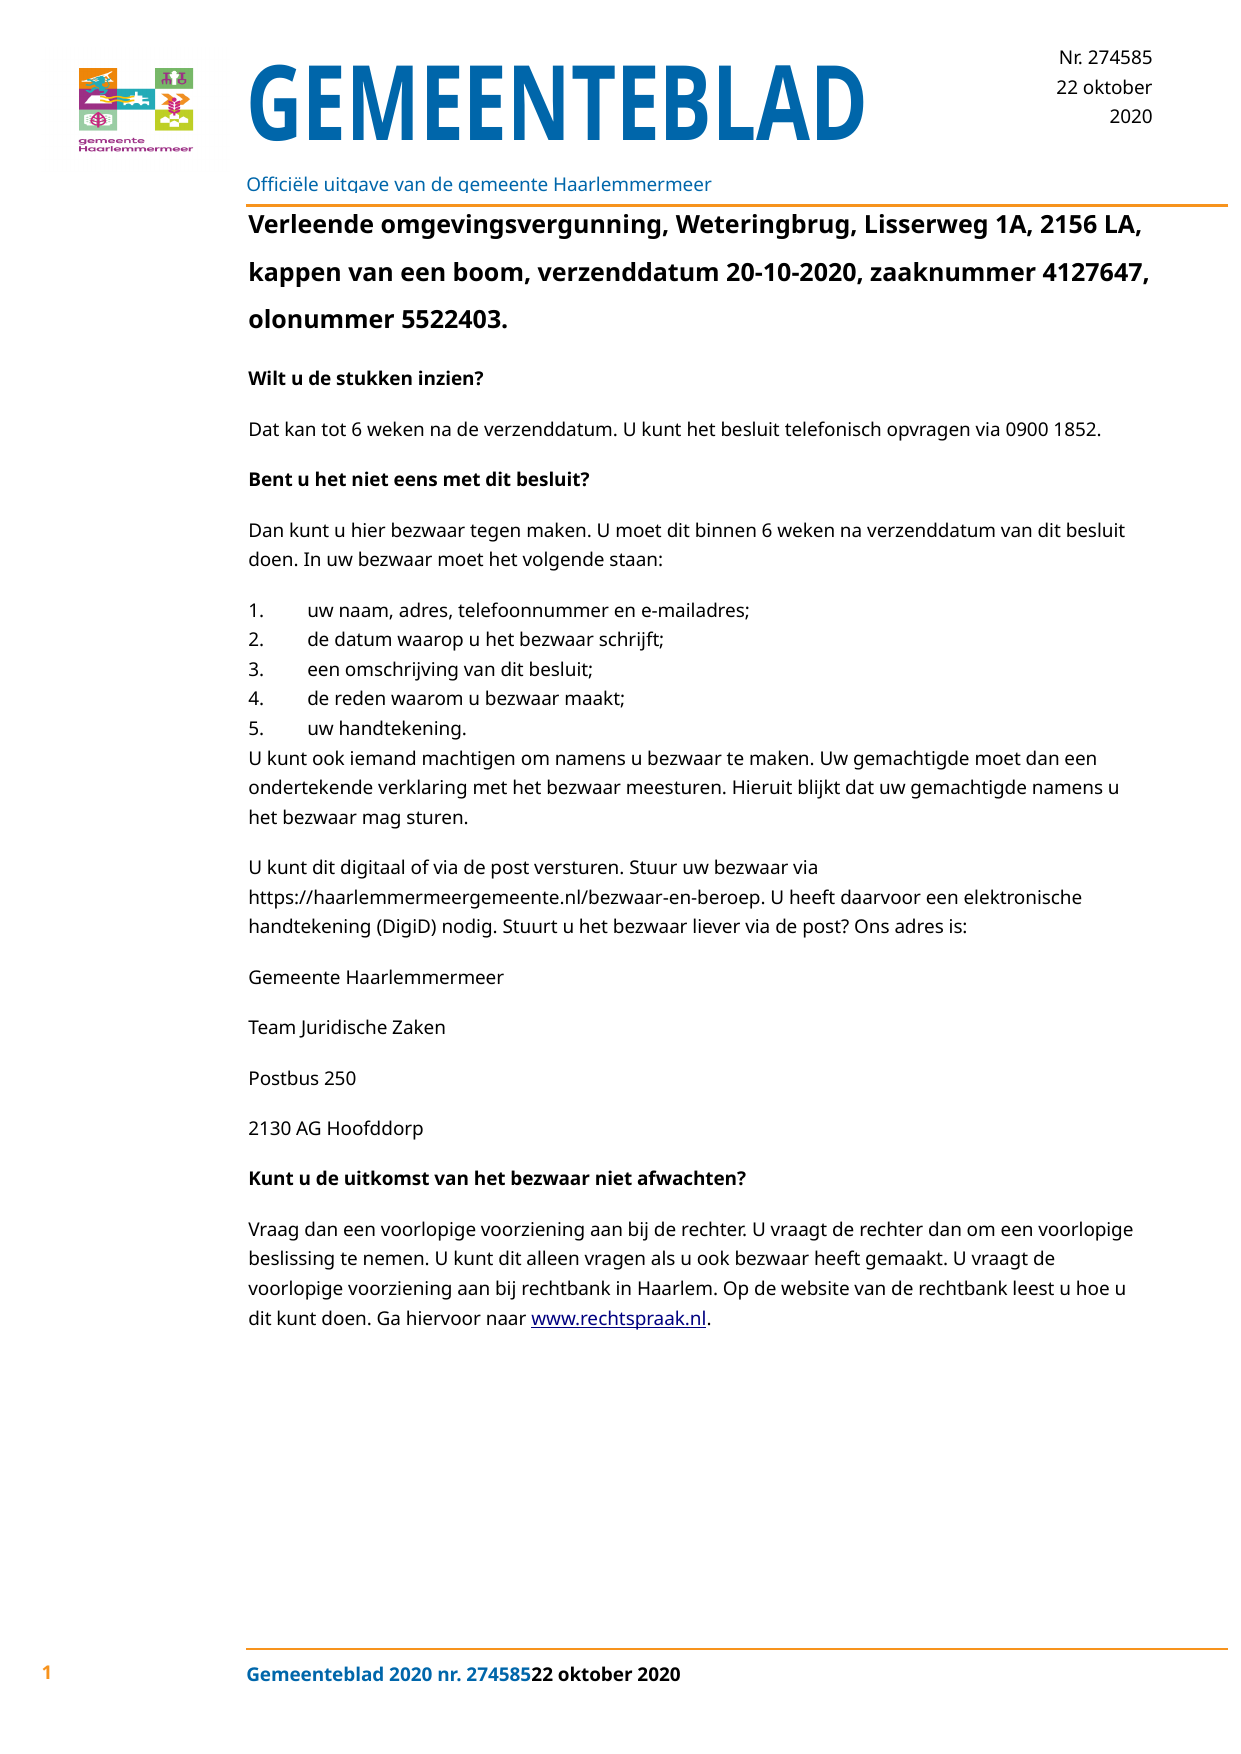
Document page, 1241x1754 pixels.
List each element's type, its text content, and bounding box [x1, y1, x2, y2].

text Kunt u de uitkomst van het bezwaar niet afwachten? [248, 1166, 1152, 1191]
text U kunt ook iemand machtigen om namens u bezwaar te maken. Uw gemachtigde moet dan een ondertekende verklaring met het bezwaar meesturen. Hieruit blijkt dat uw gemachtigde namens u het bezwaar mag sturen. [248, 745, 1152, 829]
text Dat kan tot 6 weken na de verzenddatum. U kunt het besluit telefonisch opvragen via 0900 1852. [248, 416, 1152, 442]
text Team Juridische Zaken [248, 1014, 1152, 1040]
picture [41, 47, 231, 172]
text 2130 AG Hoofddorp [248, 1115, 1152, 1141]
list een omschrijving van dit besluit; [248, 656, 1152, 682]
list de datum waarop u het bezwaar schrijft; [248, 626, 1152, 652]
text Postbus 250 [248, 1065, 1152, 1090]
text Dan kunt u hier bezwaar tegen maken. U moet dit binnen 6 weken na verzenddatum van dit besluit doen. In uw bezwaar moet het volgende staan: [248, 517, 1152, 572]
text Wilt u de stukken inzien? [248, 366, 1152, 391]
text Vraag dan een voorlopige voorziening aan bij de rechter. U vraagt de rechter dan om een voorlopige beslissing te nemen. U kunt dit alleen vragen als u ook bezwaar heeft gemaakt. U vraagt de voorlopige voorziening aan bij rechtbank in Haarlem. Op de website van de rechtbank leest u hoe u dit kunt doen. Ga hiervoor naar www.rechtspraak.nl. [248, 1216, 1152, 1330]
list uw handtekening. [248, 715, 1152, 741]
text Verleende omgevingsvergunning, Weteringbrug, Lisserweg 1A, 2156 LA, kappen van een boom, verzenddatum 20-10-2020, zaaknummer 4127647, olonummer 5522403. [248, 207, 1152, 336]
text Bent u het niet eens met dit besluit? [248, 466, 1152, 492]
text Gemeente Haarlemmermeer [248, 964, 1152, 989]
list uw naam, adres, telefoonnummer en e-mailadres; [248, 597, 1152, 622]
list de reden waarom u bezwaar maakt; [248, 686, 1152, 711]
text U kunt dit digitaal of via de post versturen. Stuur uw bezwaar via https://haarlemmermeergemeente.nl/bezwaar-en-beroep. U heeft daarvoor een elektronische handtekening (DigiD) nodig. Stuurt u het bezwaar liever via de post? Ons adres is: [248, 854, 1152, 939]
